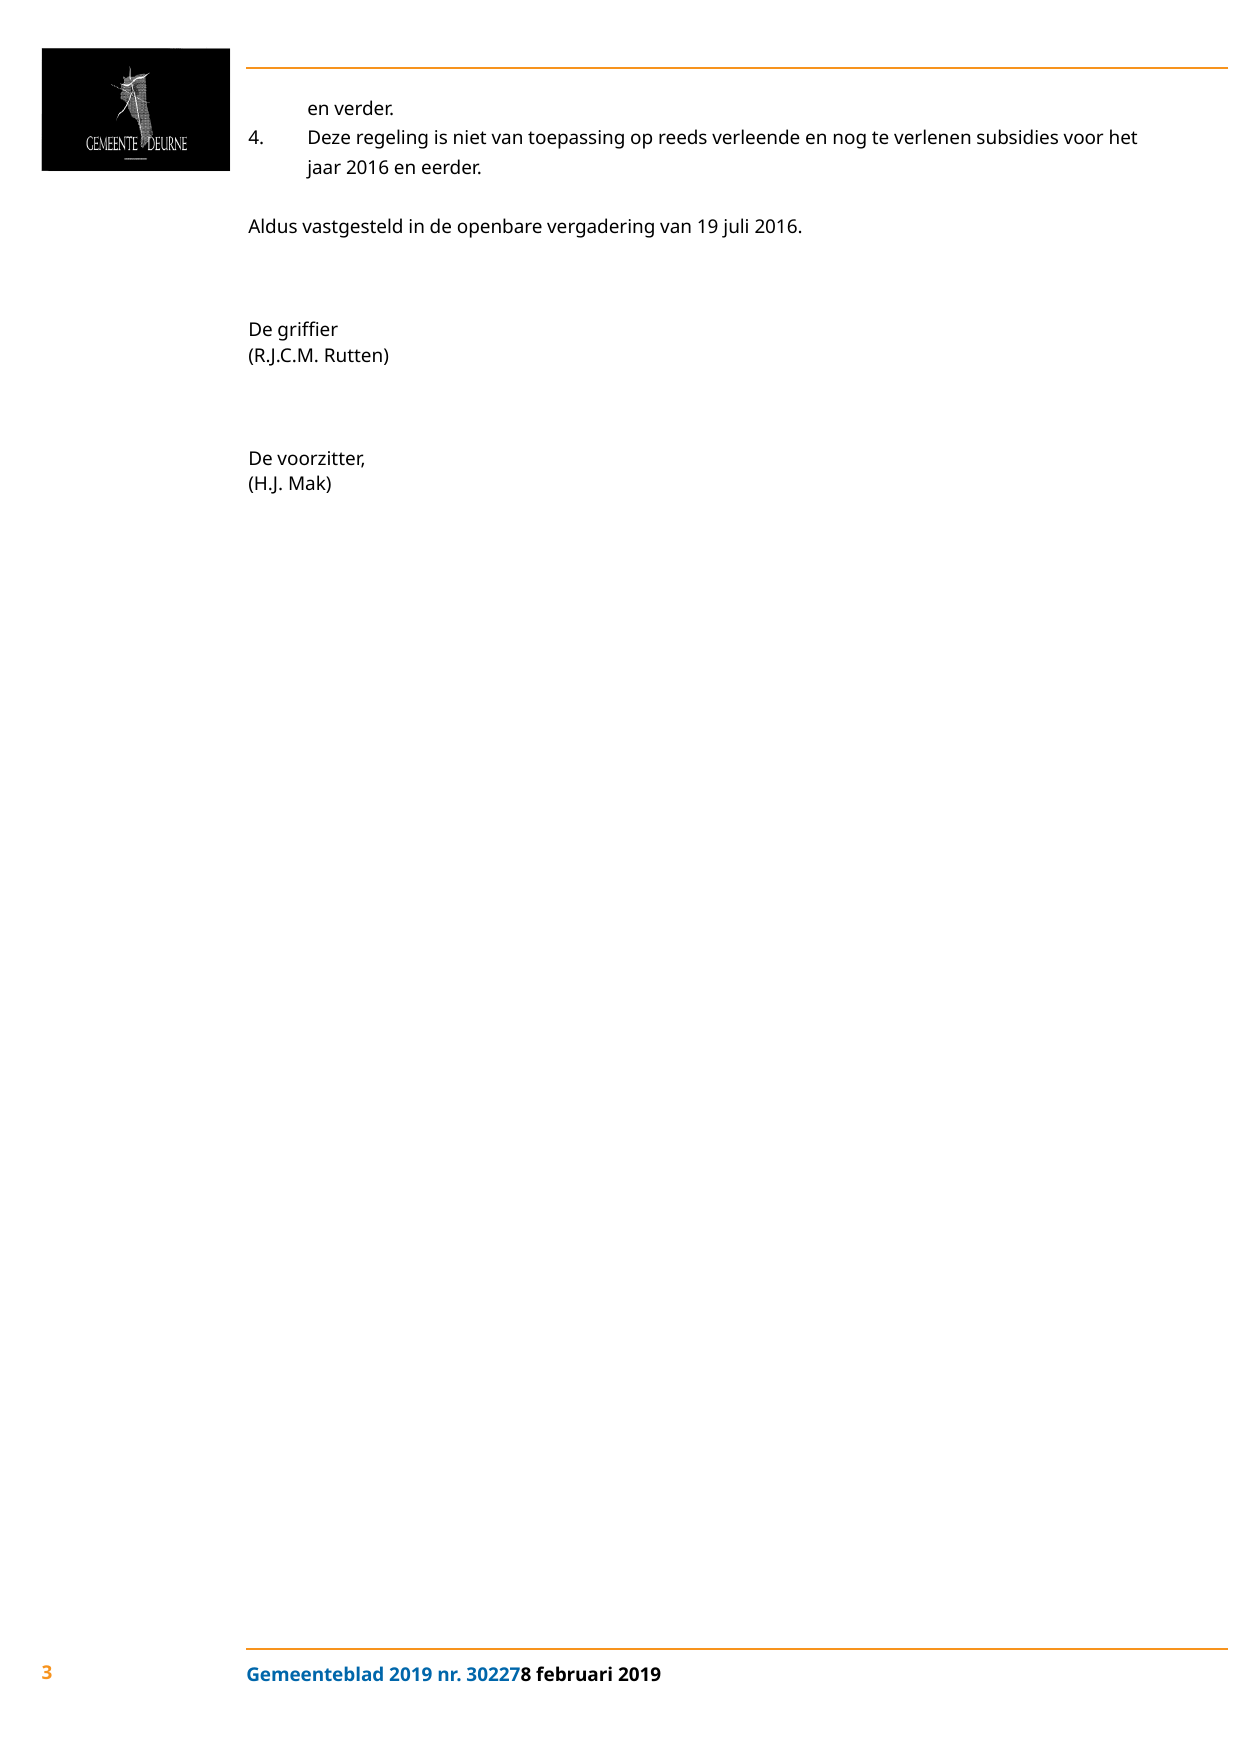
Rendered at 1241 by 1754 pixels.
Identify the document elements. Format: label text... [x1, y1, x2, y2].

text Aldus vastgesteld in de openbare vergadering van 19 juli 2016. [248, 213, 1152, 239]
text De griffier [248, 316, 1152, 342]
list Deze regeling is niet van toepassing op reeds verleende en nog te verlenen subsidies voor het jaar 2016 en eerder. [248, 124, 1152, 180]
picture [41, 47, 231, 172]
text (H.J. Mak) [248, 470, 1152, 496]
text De voorzitter, [248, 445, 1152, 470]
list en verder. [248, 95, 1152, 121]
text (R.J.C.M. Rutten) [248, 342, 1152, 367]
